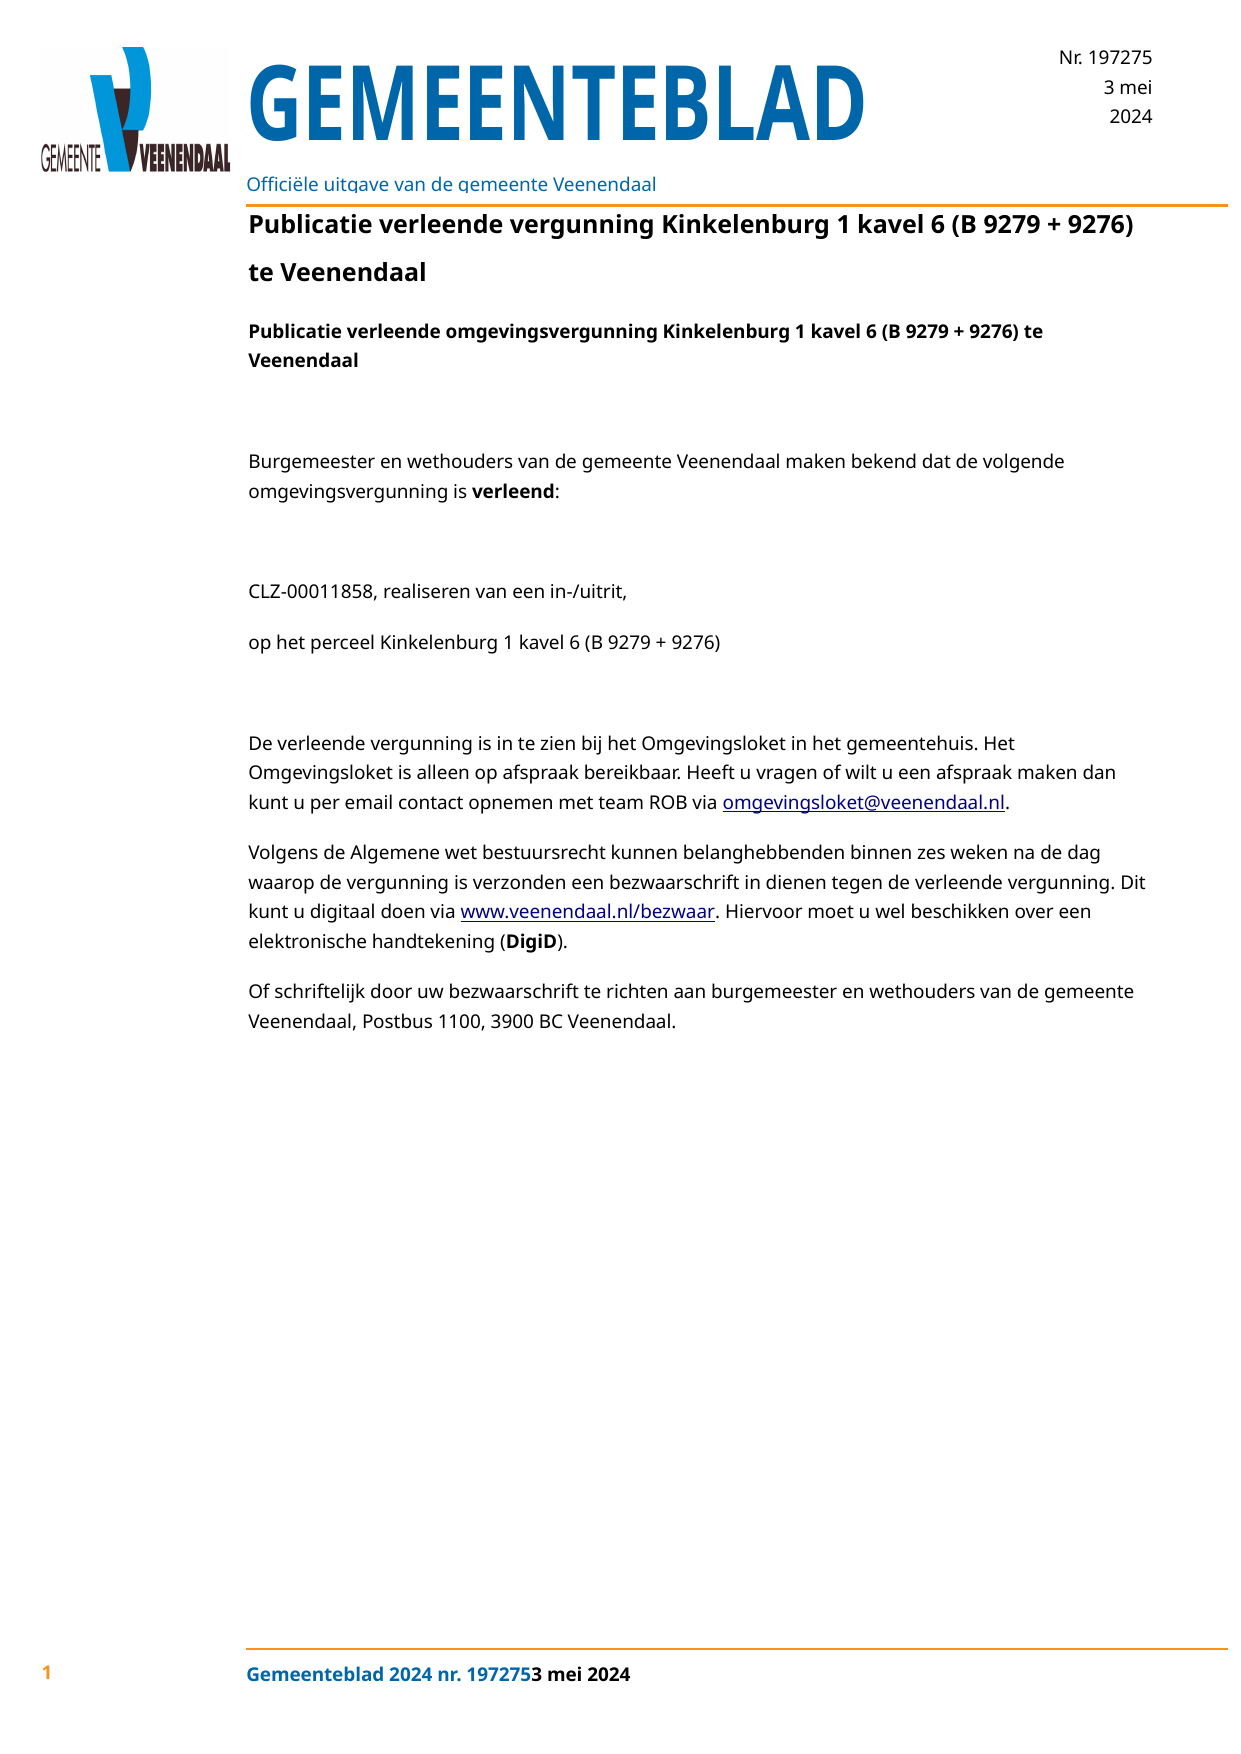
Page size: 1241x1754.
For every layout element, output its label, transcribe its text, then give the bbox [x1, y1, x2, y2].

text Volgens de Algemene wet bestuursrecht kunnen belanghebbenden binnen zes weken na de dag waarop de vergunning is verzonden een bezwaarschrift in dienen tegen de verleende vergunning. Dit kunt u digitaal doen via www.veenendaal.nl/bezwaar. Hiervoor moet u wel beschikken over een elektronische handtekening (DigiD). [248, 839, 1152, 954]
picture [123, 47, 231, 172]
text Publicatie verleende omgevingsvergunning Kinkelenburg 1 kavel 6 (B 9279 + 9276) te Veenendaal [248, 318, 1152, 373]
text Publicatie verleende vergunning Kinkelenburg 1 kavel 6 (B 9279 + 9276) te Veenendaal [248, 207, 1152, 288]
text Burgemeester en wethouders van de gemeente Veenendaal maken bekend dat de volgende omgevingsvergunning is verleend: [248, 448, 1152, 504]
text op het perceel Kinkelenburg 1 kavel 6 (B 9279 + 9276) [248, 629, 1152, 655]
text CLZ-00011858, realiseren van een in-/uitrit, [248, 579, 1152, 604]
text De verleende vergunning is in te zien bij het Omgevingsloket in het gemeentehuis. Het Omgevingsloket is alleen op afspraak bereikbaar. Heeft u vragen of wilt u een afspraak maken dan kunt u per email contact opnemen met team ROB via omgevingsloket@veenendaal.nl. [248, 730, 1152, 815]
text Of schriftelijk door uw bezwaarschrift te richten aan burgemeester en wethouders van de gemeente Veenendaal, Postbus 1100, 3900 BC Veenendaal. [248, 979, 1152, 1034]
picture [41, 47, 130, 172]
